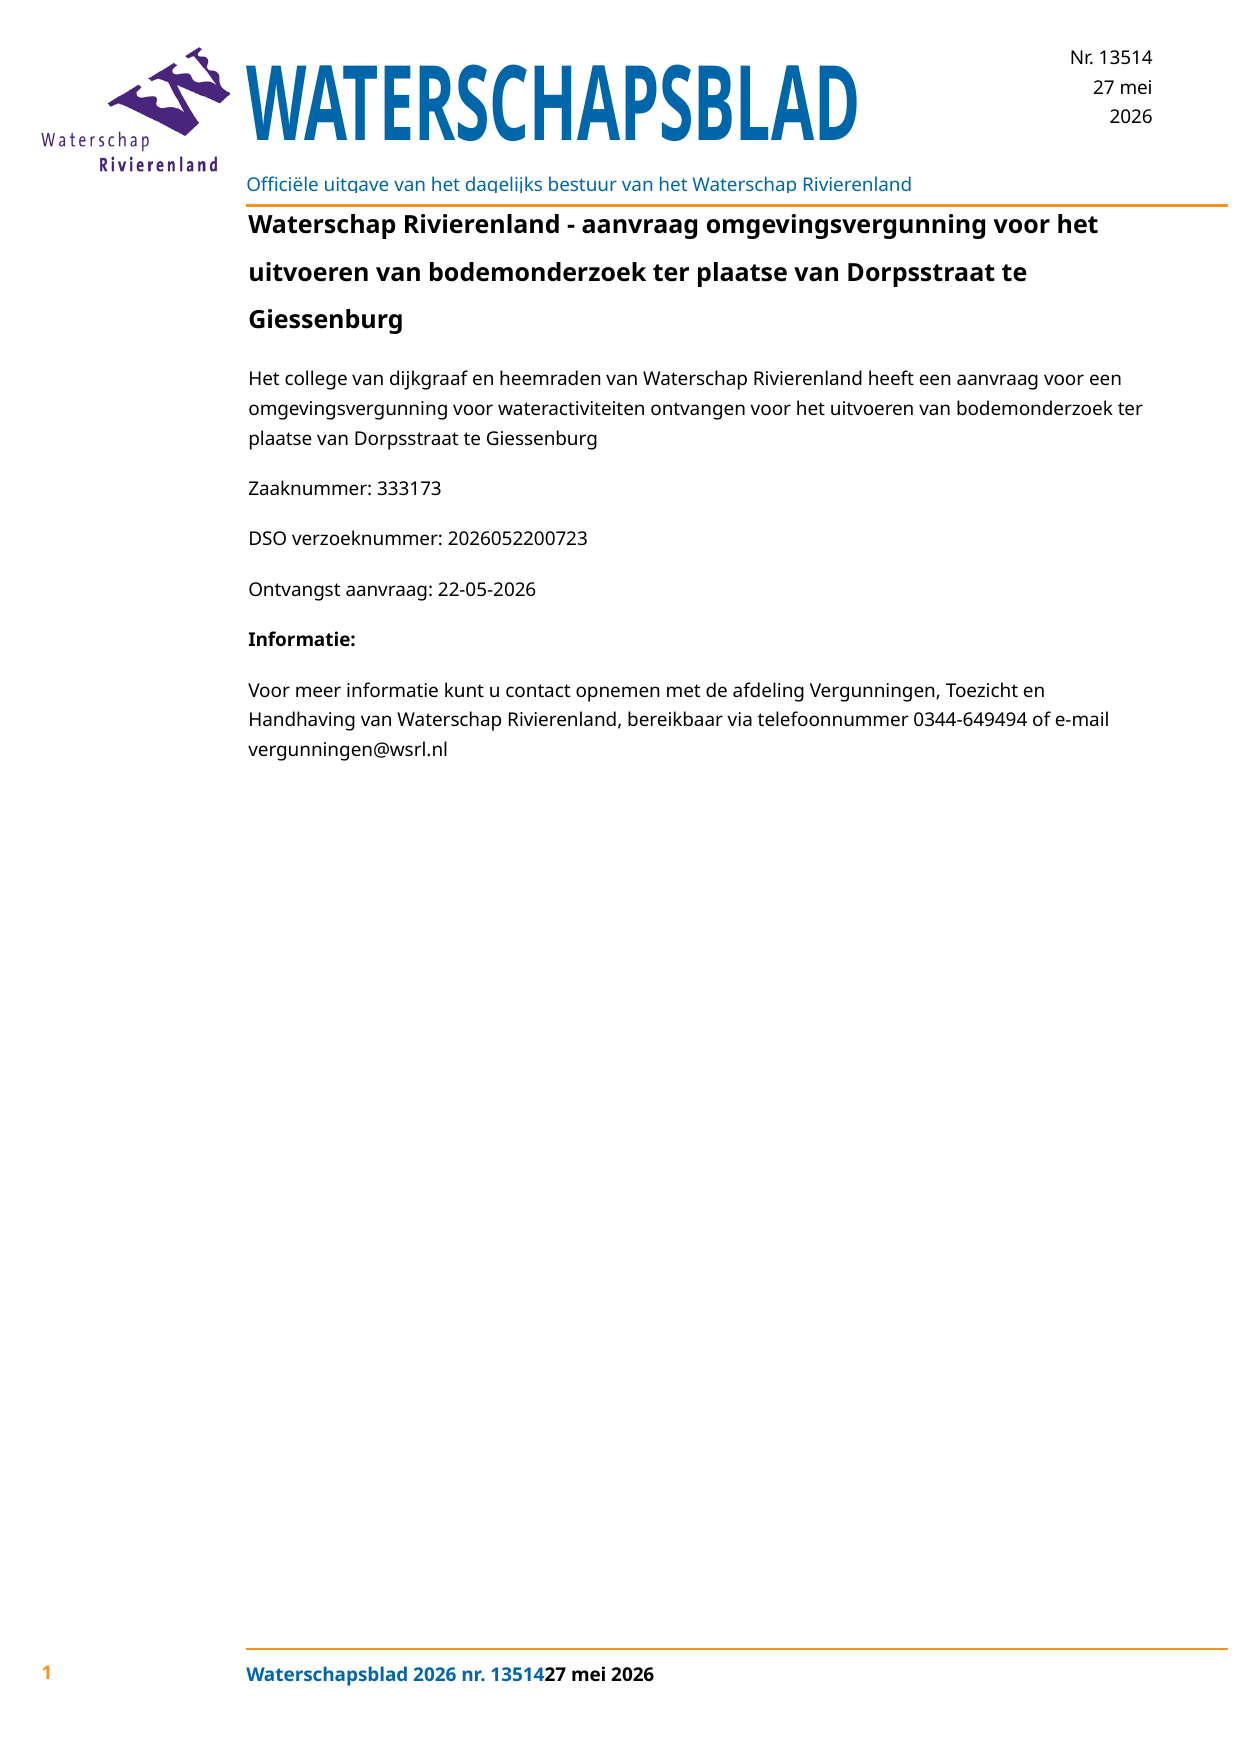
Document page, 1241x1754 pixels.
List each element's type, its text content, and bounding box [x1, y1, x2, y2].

text Voor meer informatie kunt u contact opnemen met de afdeling Vergunningen, Toezicht en Handhaving van Waterschap Rivierenland, bereikbaar via telefoonnummer 0344-649494 of e-mail vergunningen@wsrl.nl [248, 677, 1152, 762]
text Het college van dijkgraaf en heemraden van Waterschap Rivierenland heeft een aanvraag voor een omgevingsvergunning voor wateractiviteiten ontvangen voor het uitvoeren van bodemonderzoek ter plaatse van Dorpsstraat te Giessenburg [248, 366, 1152, 450]
text DSO verzoeknummer: 2026052200723 [248, 526, 1152, 551]
text Zaaknummer: 333173 [248, 475, 1152, 501]
text Waterschap Rivierenland - aanvraag omgevingsvergunning voor het uitvoeren van bodemonderzoek ter plaatse van Dorpsstraat te Giessenburg [248, 207, 1152, 336]
text Informatie: [248, 626, 1152, 652]
picture [41, 47, 231, 172]
text Ontvangst aanvraag: 22-05-2026 [248, 576, 1152, 602]
